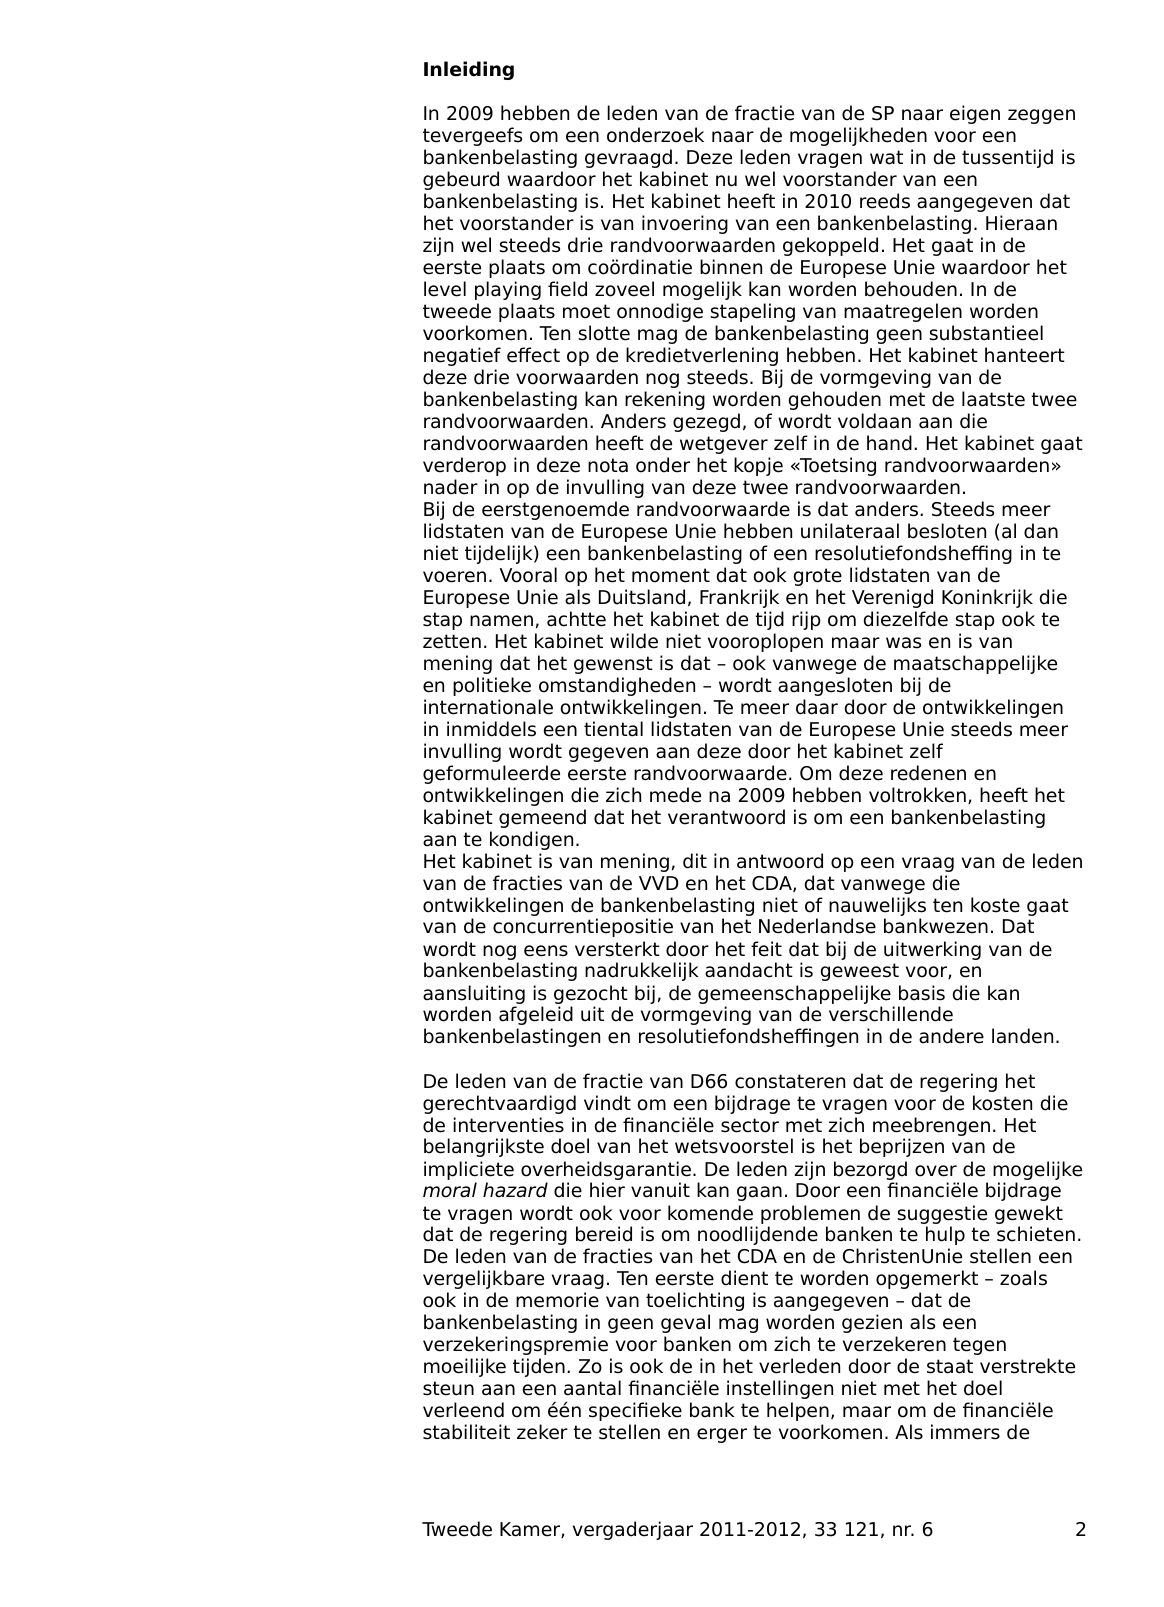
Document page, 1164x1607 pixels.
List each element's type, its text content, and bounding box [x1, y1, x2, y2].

subtitle Inleiding [422, 59, 1087, 81]
text De leden van de fractie van D66 constateren dat de regering het gerechtvaardigd vindt om een bijdrage te vragen voor de kosten die de interventies in de financiële sector met zich meebrengen. Het belangrijkste doel van het wetsvoorstel is het beprijzen van de impliciete overheidsgarantie. De leden zijn bezorgd over de mogelijke moral hazard die hier vanuit kan gaan. Door een financiële bijdrage te vragen wordt ook voor komende problemen de suggestie gewekt dat de regering bereid is om noodlijdende banken te hulp te schieten. De leden van de fracties van het CDA en de ChristenUnie stellen een vergelijkbare vraag. Ten eerste dient te worden opgemerkt – zoals ook in de memorie van toelichting is aangegeven – dat de bankenbelasting in geen geval mag worden gezien als een verzekeringspremie voor banken om zich te verzekeren tegen moeilijke tijden. Zo is ook de in het verleden door de staat verstrekte steun aan een aantal financiële instellingen niet met het doel verleend om één specifieke bank te helpen, maar om de financiële stabiliteit zeker te stellen en erger te voorkomen. Als immers de [422, 1071, 1087, 1444]
text Bij de eerstgenoemde randvoorwaarde is dat anders. Steeds meer lidstaten van de Europese Unie hebben unilateraal besloten (al dan niet tijdelijk) een bankenbelasting of een resolutiefondsheffing in te voeren. Vooral op het moment dat ook grote lidstaten van de Europese Unie als Duitsland, Frankrijk en het Verenigd Koninkrijk die stap namen, achtte het kabinet de tijd rijp om diezelfde stap ook te zetten. Het kabinet wilde niet vooroplopen maar was en is van mening dat het gewenst is dat – ook vanwege de maatschappelijke en politieke omstandigheden – wordt aangesloten bij de internationale ontwikkelingen. Te meer daar door de ontwikkelingen in inmiddels een tiental lidstaten van de Europese Unie steeds meer invulling wordt gegeven aan deze door het kabinet zelf geformuleerde eerste randvoorwaarde. Om deze redenen en ontwikkelingen die zich mede na 2009 hebben voltrokken, heeft het kabinet gemeend dat het verantwoord is om een bankenbelasting aan te kondigen. [422, 499, 1087, 851]
text Het kabinet is van mening, dit in antwoord op een vraag van de leden van de fracties van de VVD en het CDA, dat vanwege die ontwikkelingen de bankenbelasting niet of nauwelijks ten koste gaat van de concurrentiepositie van het Nederlandse bankwezen. Dat wordt nog eens versterkt door het feit dat bij de uitwerking van de bankenbelasting nadrukkelijk aandacht is geweest voor, en aansluiting is gezocht bij, de gemeenschappelijke basis die kan worden afgeleid uit de vormgeving van de verschillende bankenbelastingen en resolutiefondsheffingen in de andere landen. [422, 851, 1087, 1048]
text In 2009 hebben de leden van de fractie van de SP naar eigen zeggen tevergeefs om een onderzoek naar de mogelijkheden voor een bankenbelasting gevraagd. Deze leden vragen wat in de tussentijd is gebeurd waardoor het kabinet nu wel voorstander van een bankenbelasting is. Het kabinet heeft in 2010 reeds aangegeven dat het voorstander is van invoering van een bankenbelasting. Hieraan zijn wel steeds drie randvoorwaarden gekoppeld. Het gaat in de eerste plaats om coördinatie binnen de Europese Unie waardoor het level playing field zoveel mogelijk kan worden behouden. In de tweede plaats moet onnodige stapeling van maatregelen worden voorkomen. Ten slotte mag de bankenbelasting geen substantieel negatief effect op de kredietverlening hebben. Het kabinet hanteert deze drie voorwaarden nog steeds. Bij de vormgeving van de bankenbelasting kan rekening worden gehouden met de laatste twee randvoorwaarden. Anders gezegd, of wordt voldaan aan die randvoorwaarden heeft de wetgever zelf in de hand. Het kabinet gaat verderop in deze nota onder het kopje «Toetsing randvoorwaarden» nader in op de invulling van deze twee randvoorwaarden. [422, 103, 1087, 499]
